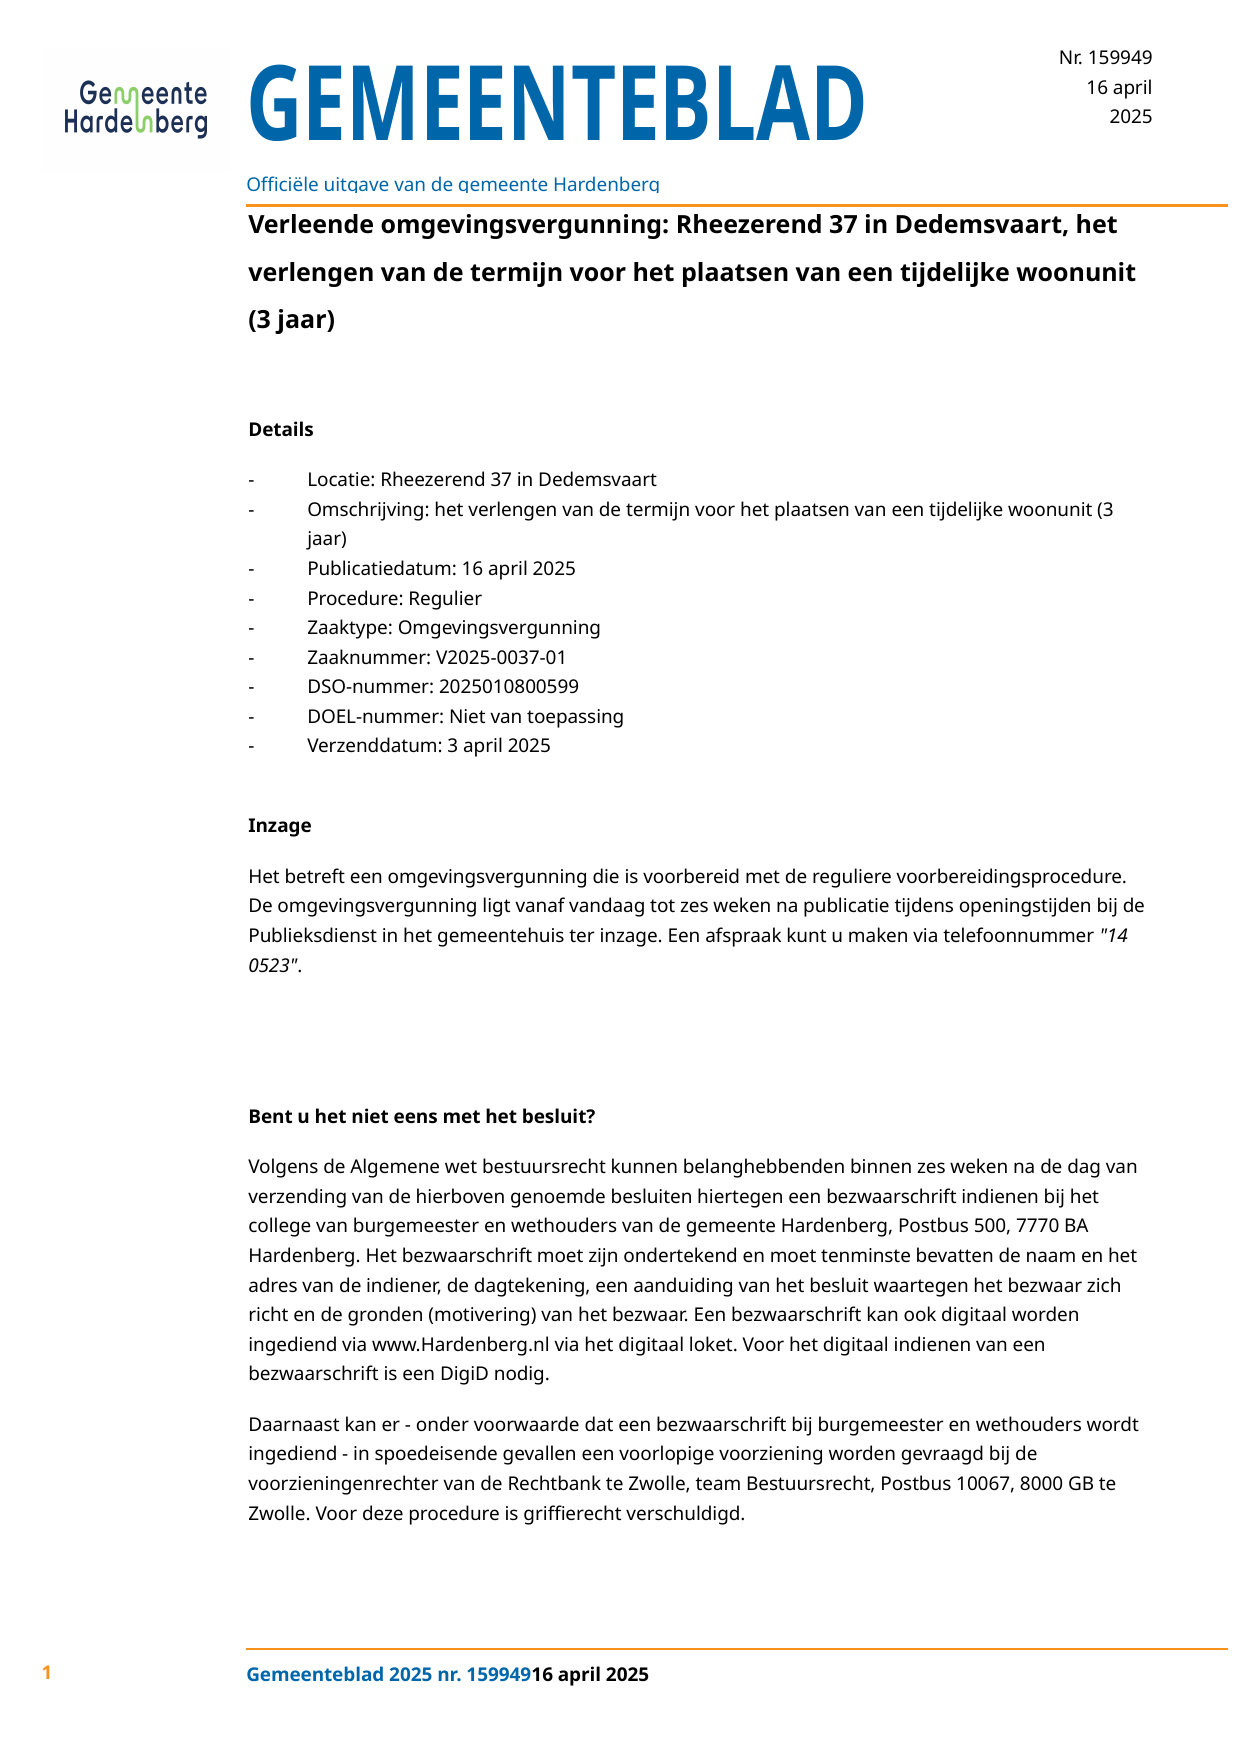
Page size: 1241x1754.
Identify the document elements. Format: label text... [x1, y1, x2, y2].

list Zaaktype: Omgevingsvergunning [248, 614, 1152, 640]
list Publicatiedatum: 16 april 2025 [248, 555, 1152, 581]
text Verleende omgevingsvergunning: Rheezerend 37 in Dedemsvaart, het verlengen van de termijn voor het plaatsen van een tijdelijke woonunit (3 jaar) [248, 207, 1152, 336]
list Locatie: Rheezerend 37 in Dedemsvaart [248, 466, 1152, 492]
list Verzenddatum: 3 april 2025 [248, 733, 1152, 758]
text Daarnaast kan er - onder voorwaarde dat een bezwaarschrift bij burgemeester en wethouders wordt ingediend - in spoedeisende gevallen een voorlopige voorziening worden gevraagd bij de voorzieningenrechter van de Rechtbank te Zwolle, team Bestuursrecht, Postbus 10067, 8000 GB te Zwolle. Voor deze procedure is griffierecht verschuldigd. [248, 1411, 1152, 1525]
list DSO-nummer: 2025010800599 [248, 673, 1152, 699]
list Procedure: Regulier [248, 585, 1152, 610]
list DOEL-nummer: Niet van toepassing [248, 703, 1152, 729]
picture [41, 47, 231, 172]
list Zaaknummer: V2025-0037-01 [248, 644, 1152, 669]
text Bent u het niet eens met het besluit? [248, 1103, 1152, 1129]
text Details [248, 416, 1152, 442]
text Inzage [248, 813, 1152, 838]
text Het betreft een omgevingsvergunning die is voorbereid met de reguliere voorbereidingsprocedure. De omgevingsvergunning ligt vanaf vandaag tot zes weken na publicatie tijdens openingstijden bij de Publieksdienst in het gemeentehuis ter inzage. Een afspraak kunt u maken via telefoonnummer "14 0523". [248, 863, 1152, 977]
text Volgens de Algemene wet bestuursrecht kunnen belanghebbenden binnen zes weken na de dag van verzending van de hierboven genoemde besluiten hiertegen een bezwaarschrift indienen bij het college van burgemeester en wethouders van de gemeente Hardenberg, Postbus 500, 7770 BA Hardenberg. Het bezwaarschrift moet zijn ondertekend en moet tenminste bevatten de naam en het adres van de indiener, de dagtekening, een aanduiding van het besluit waartegen het bezwaar zich richt en de gronden (motivering) van het bezwaar. Een bezwaarschrift kan ook digitaal worden ingediend via www.Hardenberg.nl via het digitaal loket. Voor het digitaal indienen van een bezwaarschrift is een DigiD nodig. [248, 1153, 1152, 1386]
list Omschrijving: het verlengen van de termijn voor het plaatsen van een tijdelijke woonunit (3 jaar) [248, 496, 1152, 551]
